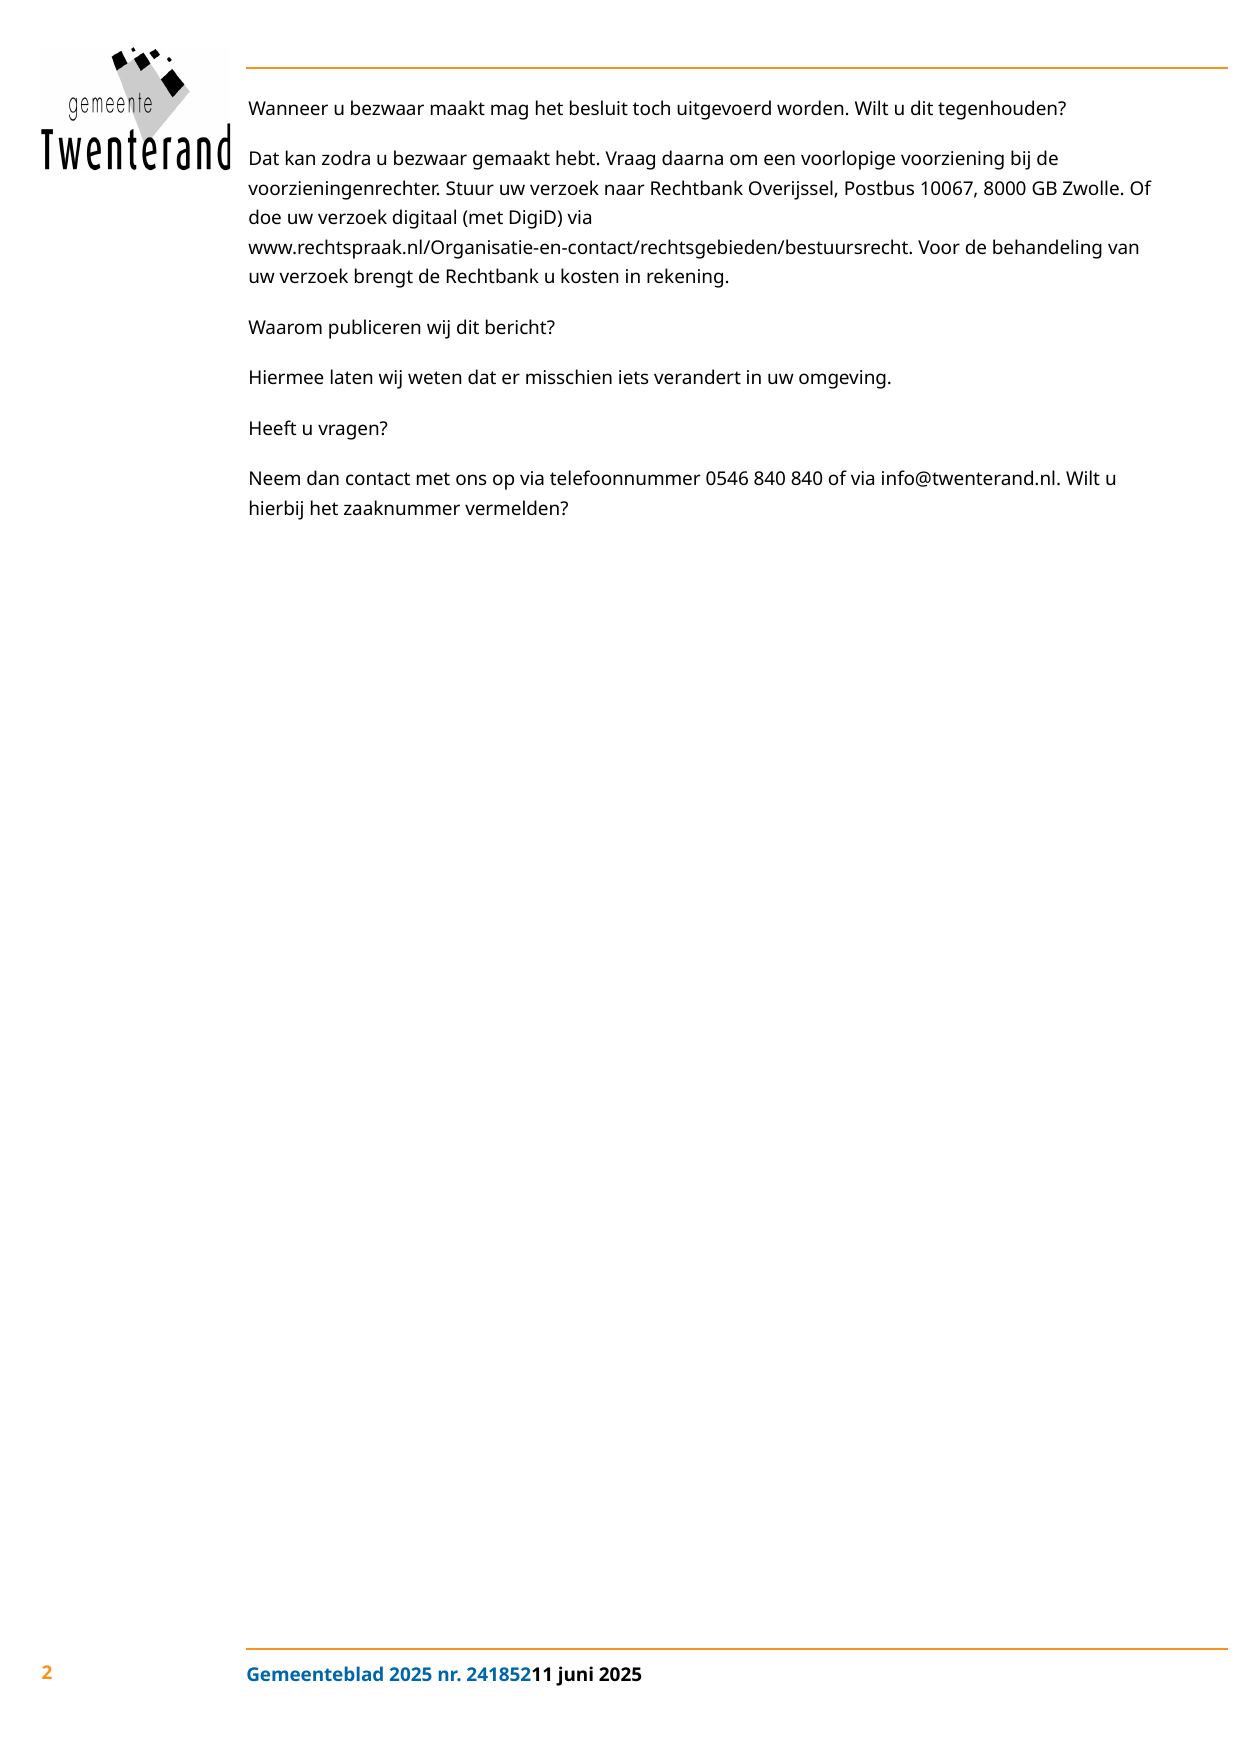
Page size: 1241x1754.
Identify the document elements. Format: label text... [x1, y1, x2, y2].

picture [41, 47, 231, 172]
text Hiermee laten wij weten dat er misschien iets verandert in uw omgeving. [248, 364, 1152, 390]
text Dat kan zodra u bezwaar gemaakt hebt. Vraag daarna om een voorlopige voorziening bij de voorzieningenrechter. Stuur uw verzoek naar Rechtbank Overijssel, Postbus 10067, 8000 GB Zwolle. Of doe uw verzoek digitaal (met DigiD) via www.rechtspraak.nl/Organisatie-en-contact/rechtsgebieden/bestuursrecht. Voor de behandeling van uw verzoek brengt de Rechtbank u kosten in rekening. [248, 145, 1152, 289]
text Neem dan contact met ons op via telefoonnummer 0546 840 840 of via info@twenterand.nl. Wilt u hierbij het zaaknummer vermelden? [248, 465, 1152, 521]
text Waarom publiceren wij dit bericht? [248, 314, 1152, 340]
text Heeft u vragen? [248, 415, 1152, 441]
text Wanneer u bezwaar maakt mag het besluit toch uitgevoerd worden. Wilt u dit tegenhouden? [248, 95, 1152, 121]
